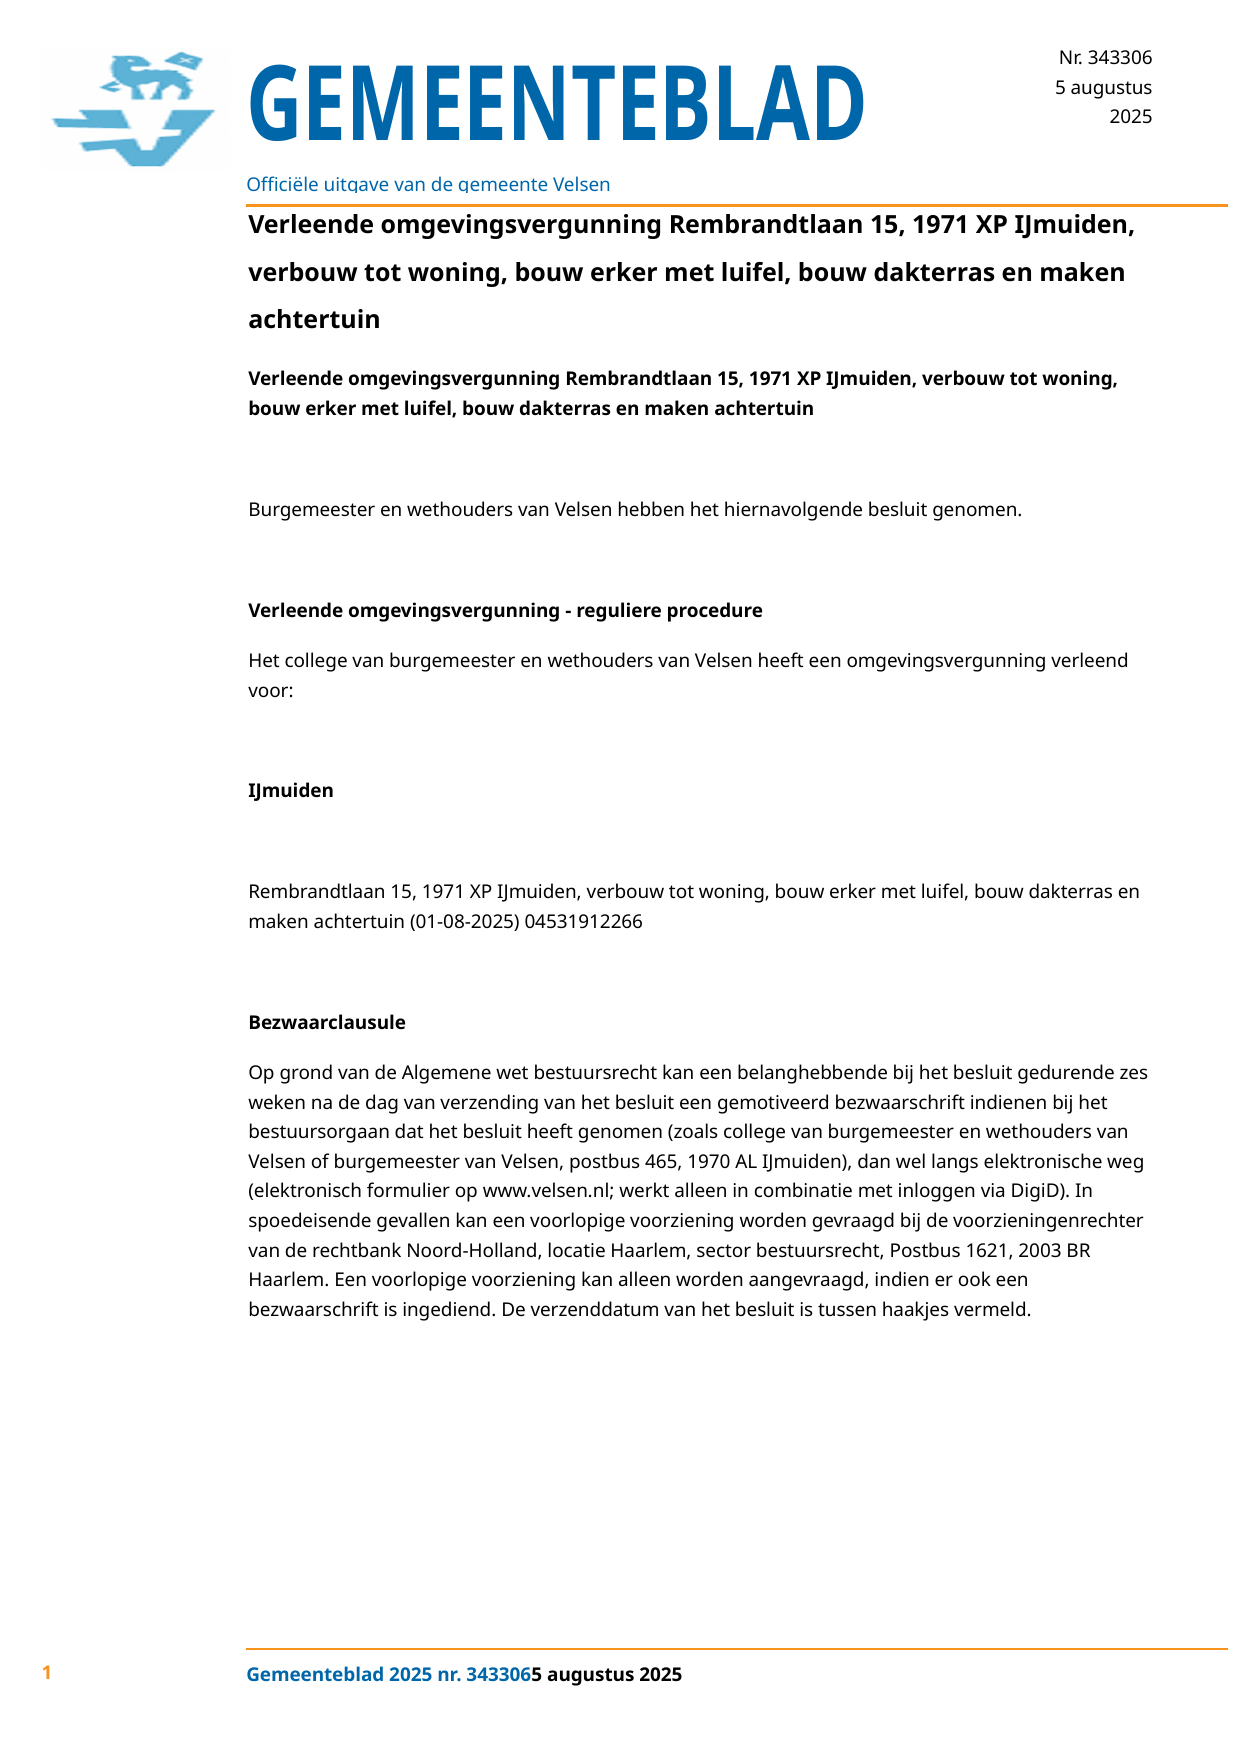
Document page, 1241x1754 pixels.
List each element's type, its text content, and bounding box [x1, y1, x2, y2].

text Verleende omgevingsvergunning Rembrandtlaan 15, 1971 XP IJmuiden, verbouw tot woning, bouw erker met luifel, bouw dakterras en maken achtertuin [248, 366, 1152, 421]
text Burgemeester en wethouders van Velsen hebben het hiernavolgende besluit genomen. [248, 496, 1152, 522]
text Bezwaarclausule [248, 1009, 1152, 1034]
text Verleende omgevingsvergunning - reguliere procedure [248, 597, 1152, 622]
text Verleende omgevingsvergunning Rembrandtlaan 15, 1971 XP IJmuiden, verbouw tot woning, bouw erker met luifel, bouw dakterras en maken achtertuin [248, 207, 1152, 336]
picture [41, 47, 231, 172]
text IJmuiden [248, 778, 1152, 803]
text Het college van burgemeester en wethouders van Velsen heeft een omgevingsvergunning verleend voor: [248, 647, 1152, 702]
text Rembrandtlaan 15, 1971 XP IJmuiden, verbouw tot woning, bouw erker met luifel, bouw dakterras en maken achtertuin (01-08-2025) 04531912266 [248, 878, 1152, 934]
text Op grond van de Algemene wet bestuursrecht kan een belanghebbende bij het besluit gedurende zes weken na de dag van verzending van het besluit een gemotiveerd bezwaarschrift indienen bij het bestuursorgaan dat het besluit heeft genomen (zoals college van burgemeester en wethouders van Velsen of burgemeester van Velsen, postbus 465, 1970 AL IJmuiden), dan wel langs elektronische weg (elektronisch formulier op www.velsen.nl; werkt alleen in combinatie met inloggen via DigiD). In spoedeisende gevallen kan een voorlopige voorziening worden gevraagd bij de voorzieningenrechter van de rechtbank Noord-Holland, locatie Haarlem, sector bestuursrecht, Postbus 1621, 2003 BR Haarlem. Een voorlopige voorziening kan alleen worden aangevraagd, indien er ook een bezwaarschrift is ingediend. De verzenddatum van het besluit is tussen haakjes vermeld. [248, 1059, 1152, 1322]
